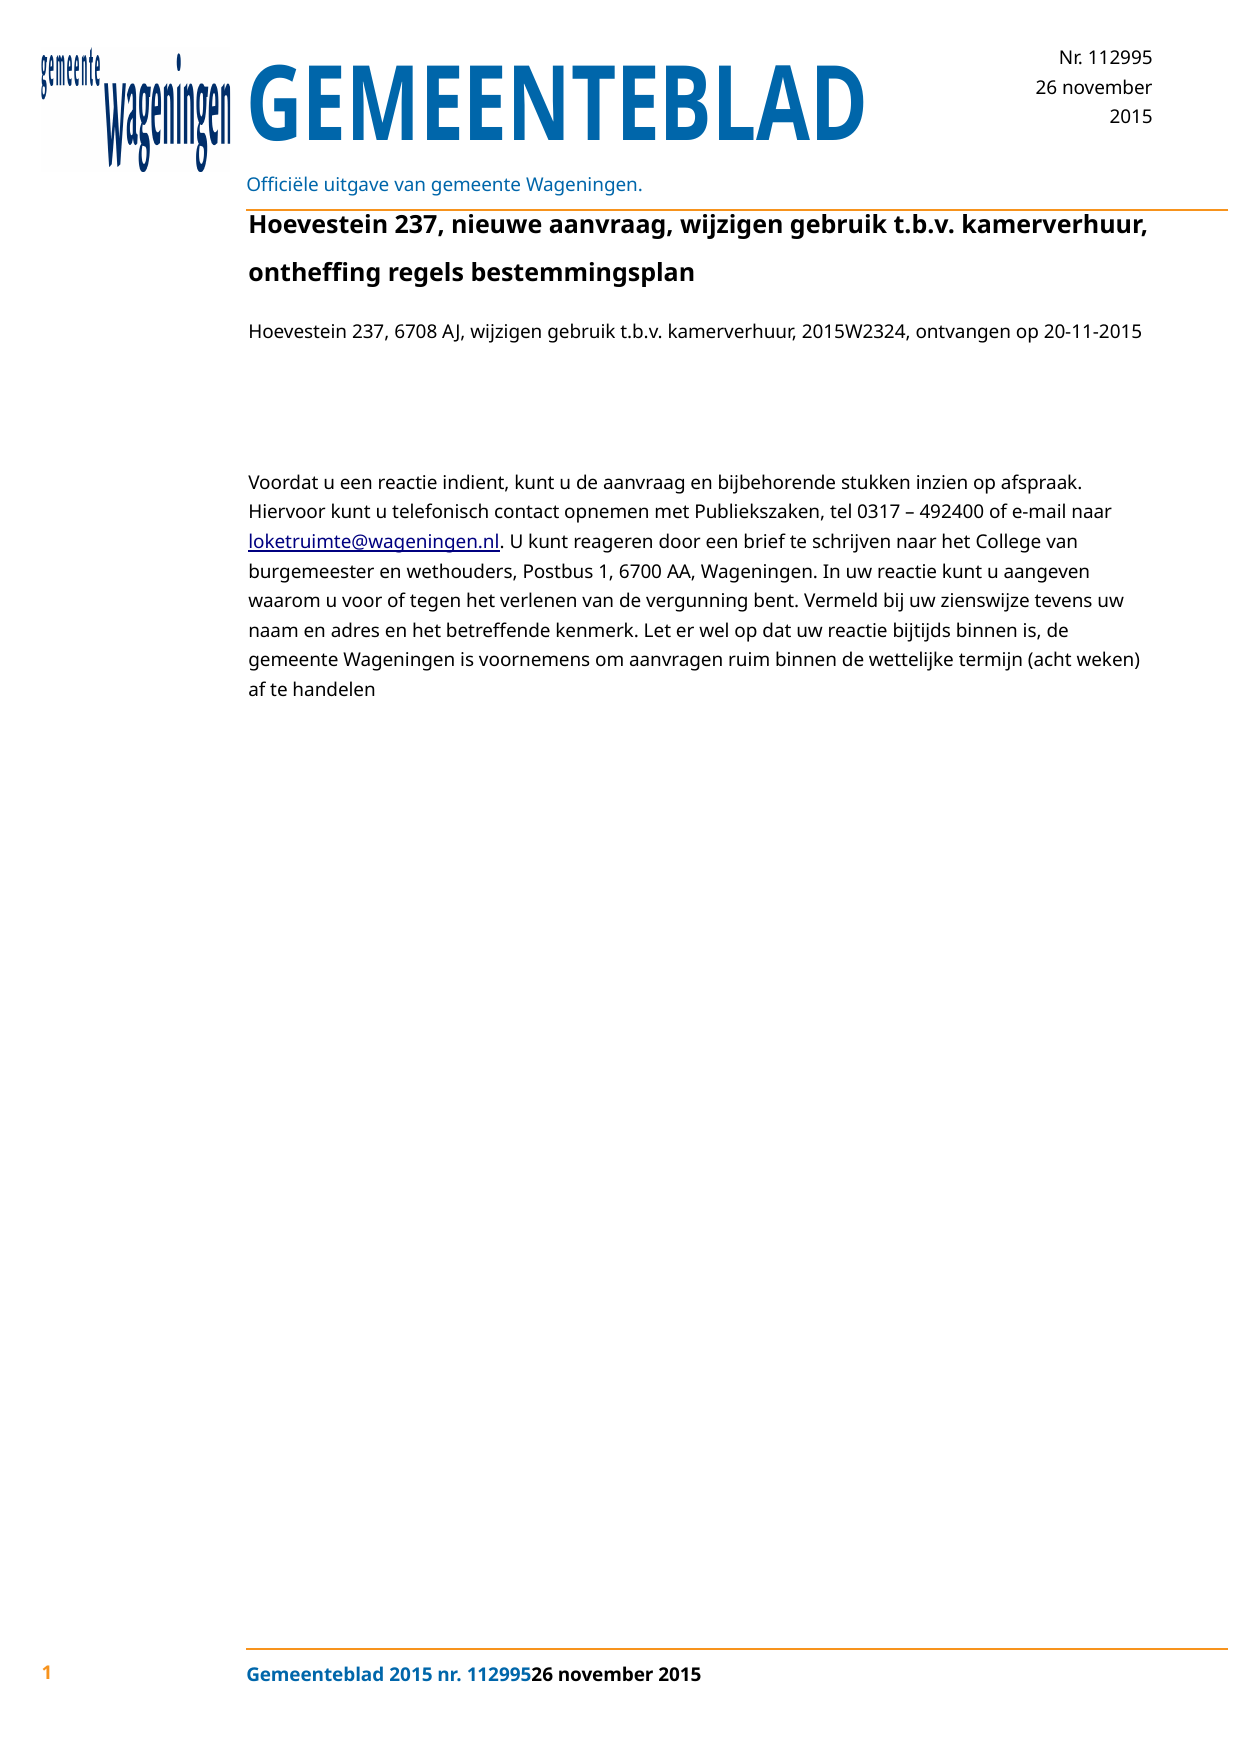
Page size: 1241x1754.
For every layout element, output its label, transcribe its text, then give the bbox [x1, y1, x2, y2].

text Voordat u een reactie indient, kunt u de aanvraag en bijbehorende stukken inzien op afspraak. Hiervoor kunt u telefonisch contact opnemen met Publiekszaken, tel 0317 – 492400 of e-mail naar loketruimte@wageningen.nl. U kunt reageren door een brief te schrijven naar het College van burgemeester en wethouders, Postbus 1, 6700 AA, Wageningen. In uw reactie kunt u aangeven waarom u voor of tegen het verlenen van de vergunning bent. Vermeld bij uw zienswijze tevens uw naam en adres en het betreffende kenmerk. Let er wel op dat uw reactie bijtijds binnen is, de gemeente Wageningen is voornemens om aanvragen ruim binnen de wettelijke termijn (acht weken) af te handelen [248, 469, 1152, 702]
text Hoevestein 237, nieuwe aanvraag, wijzigen gebruik t.b.v. kamerverhuur, ontheffing regels bestemmingsplan [248, 211, 1152, 288]
picture [41, 47, 231, 172]
text Hoevestein 237, 6708 AJ, wijzigen gebruik t.b.v. kamerverhuur, 2015W2324, ontvangen op 20-11-2015 [248, 318, 1152, 344]
